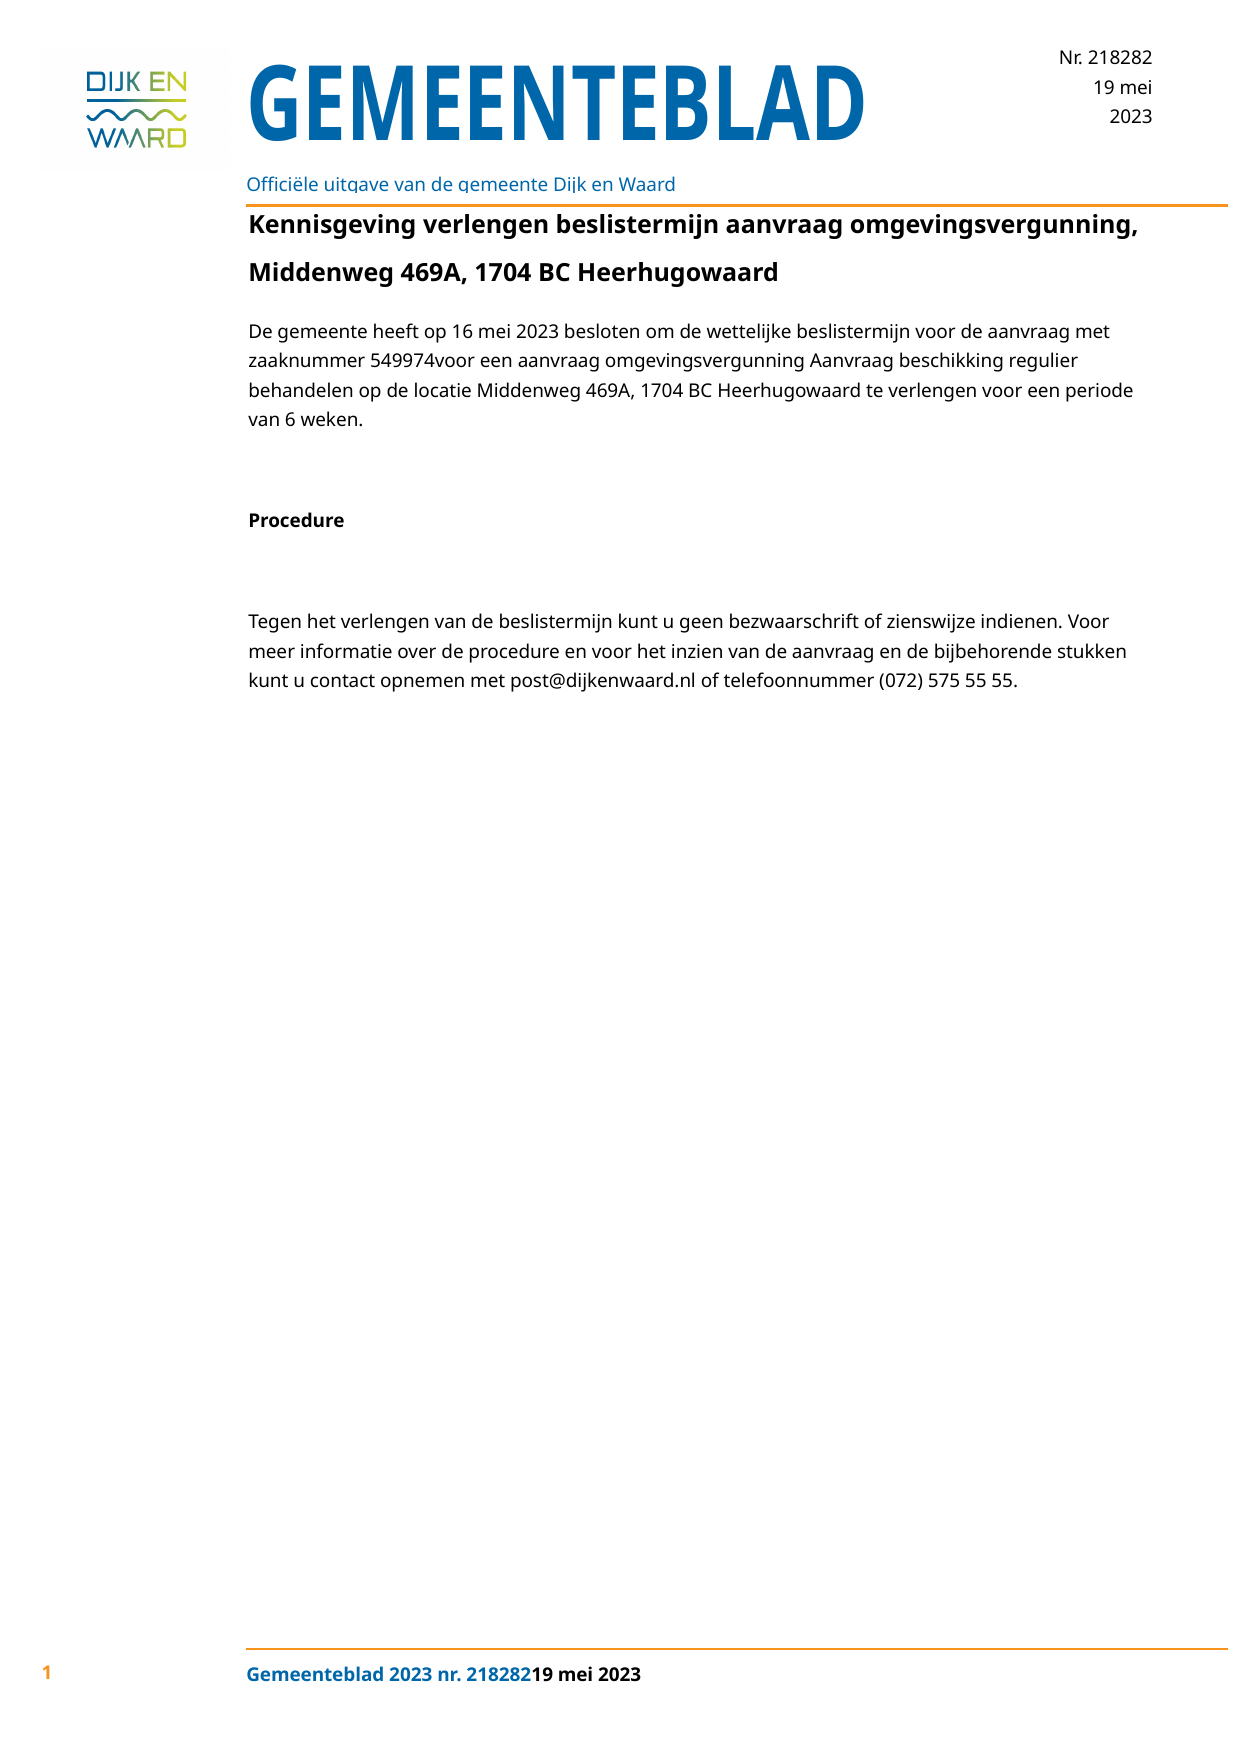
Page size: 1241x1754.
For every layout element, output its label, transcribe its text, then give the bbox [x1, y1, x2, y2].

text Kennisgeving verlengen beslistermijn aanvraag omgevingsvergunning, Middenweg 469A, 1704 BC Heerhugowaard [248, 207, 1152, 288]
text De gemeente heeft op 16 mei 2023 besloten om de wettelijke beslistermijn voor de aanvraag met zaaknummer 549974voor een aanvraag omgevingsvergunning Aanvraag beschikking regulier behandelen op de locatie Middenweg 469A, 1704 BC Heerhugowaard te verlengen voor een periode van 6 weken. [248, 318, 1152, 432]
text Procedure [248, 507, 1152, 533]
picture [41, 47, 231, 172]
text Tegen het verlengen van de beslistermijn kunt u geen bezwaarschrift of zienswijze indienen. Voor meer informatie over de procedure en voor het inzien van de aanvraag en de bijbehorende stukken kunt u contact opnemen met post@dijkenwaard.nl of telefoonnummer (072) 575 55 55. [248, 608, 1152, 693]
